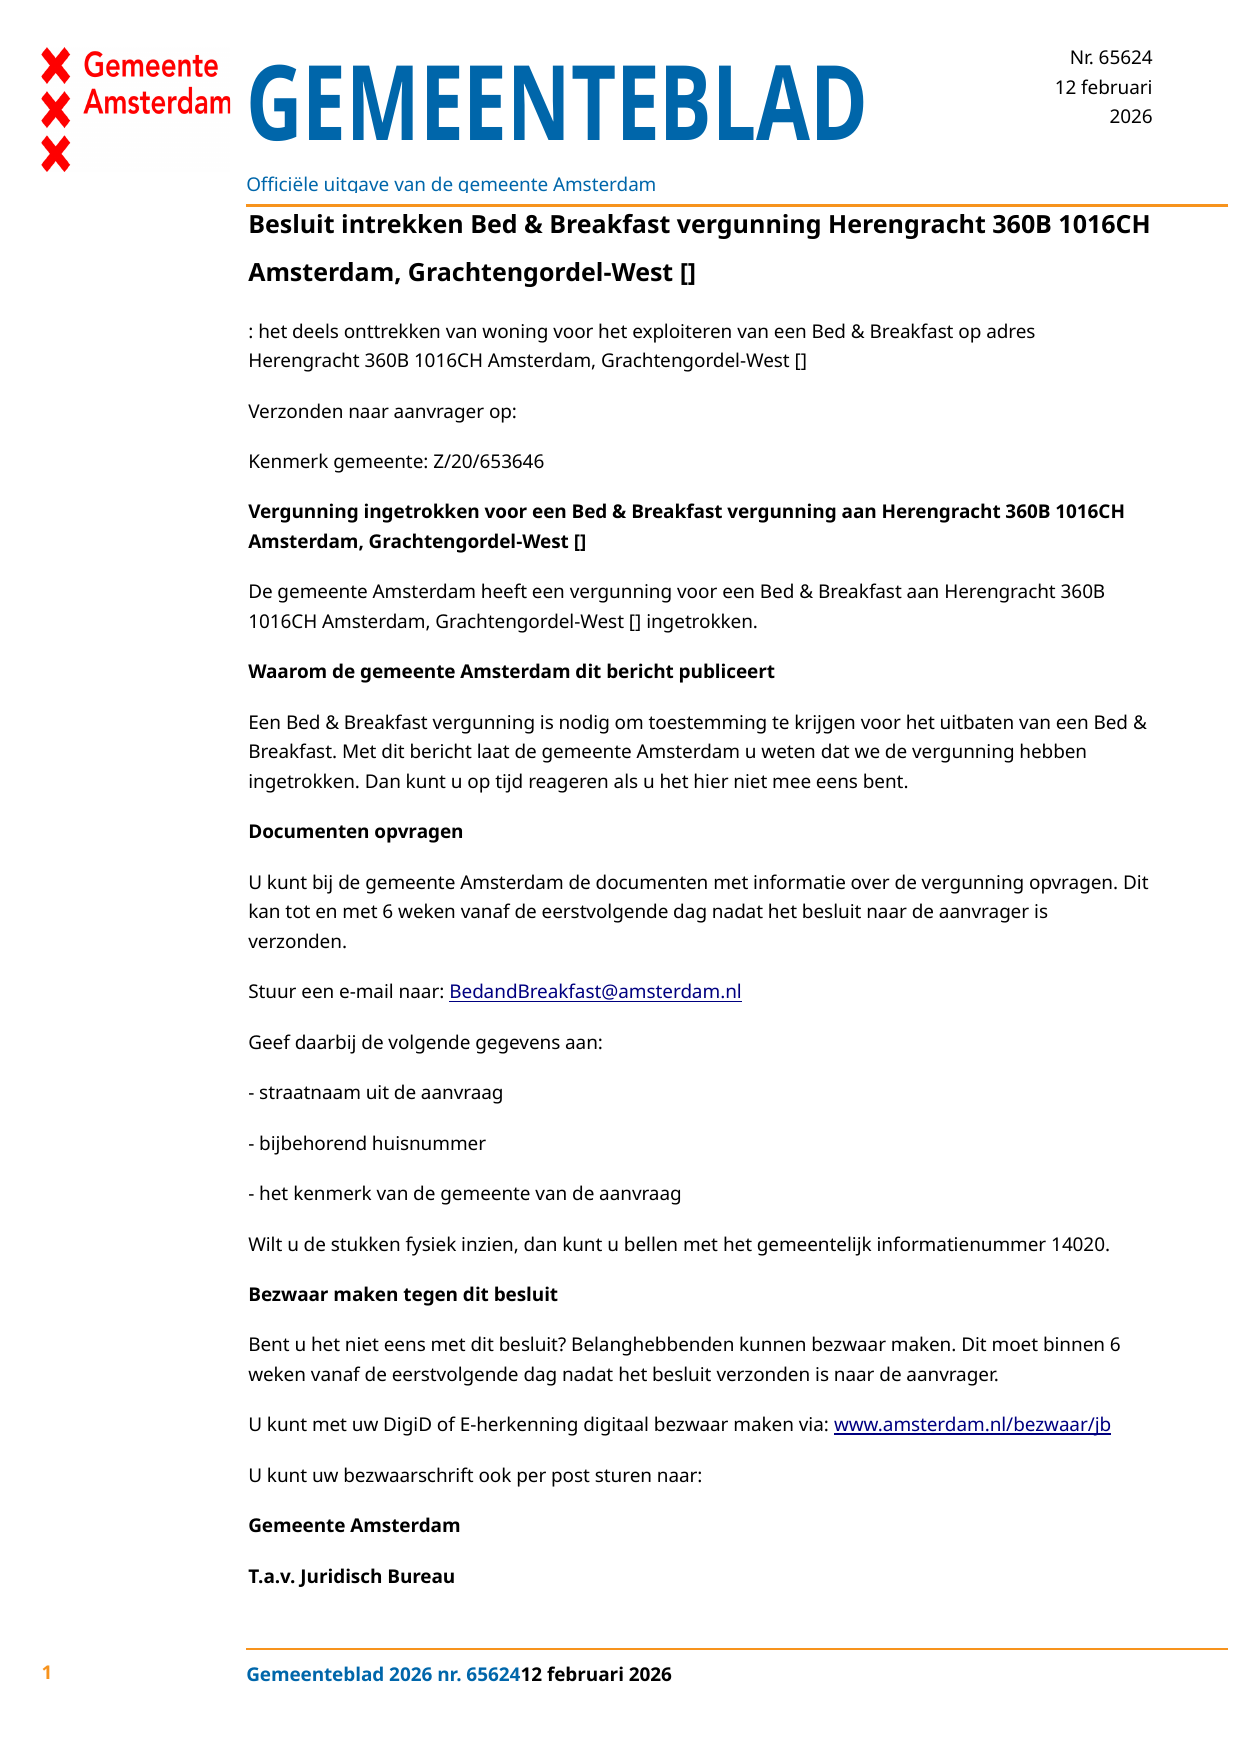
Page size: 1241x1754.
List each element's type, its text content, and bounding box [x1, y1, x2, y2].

text Wilt u de stukken fysiek inzien, dan kunt u bellen met het gemeentelijk informatienummer 14020. [248, 1231, 1152, 1257]
text Besluit intrekken Bed & Breakfast vergunning Herengracht 360B 1016CH Amsterdam, Grachtengordel-West [] [248, 207, 1152, 288]
text Bent u het niet eens met dit besluit? Belanghebbenden kunnen bezwaar maken. Dit moet binnen 6 weken vanaf de eerstvolgende dag nadat het besluit verzonden is naar de aanvrager. [248, 1332, 1152, 1387]
text U kunt uw bezwaarschrift ook per post sturen naar: [248, 1462, 1152, 1488]
text Documenten opvragen [248, 819, 1152, 844]
text Vergunning ingetrokken voor een Bed & Breakfast vergunning aan Herengracht 360B 1016CH Amsterdam, Grachtengordel-West [] [248, 499, 1152, 554]
text : het deels onttrekken van woning voor het exploiteren van een Bed & Breakfast op adres Herengracht 360B 1016CH Amsterdam, Grachtengordel-West [] [248, 318, 1152, 373]
text Geef daarbij de volgende gegevens aan: [248, 1029, 1152, 1055]
text Een Bed & Breakfast vergunning is nodig om toestemming te krijgen voor het uitbaten van een Bed & Breakfast. Met dit bericht laat de gemeente Amsterdam u weten dat we de vergunning hebben ingetrokken. Dan kunt u op tijd reageren als u het hier niet mee eens bent. [248, 709, 1152, 794]
text Stuur een e-mail naar: BedandBreakfast@amsterdam.nl [248, 979, 1152, 1004]
text T.a.v. Juridisch Bureau [248, 1563, 1152, 1589]
picture [41, 47, 231, 172]
text Bezwaar maken tegen dit besluit [248, 1281, 1152, 1307]
text U kunt met uw DigiD of E-herkenning digitaal bezwaar maken via: www.amsterdam.nl/bezwaar/jb [248, 1412, 1152, 1437]
text Verzonden naar aanvrager op: [248, 398, 1152, 424]
text Gemeente Amsterdam [248, 1512, 1152, 1538]
text Kenmerk gemeente: Z/20/653646 [248, 448, 1152, 474]
text Waarom de gemeente Amsterdam dit bericht publiceert [248, 659, 1152, 684]
text De gemeente Amsterdam heeft een vergunning voor een Bed & Breakfast aan Herengracht 360B 1016CH Amsterdam, Grachtengordel-West [] ingetrokken. [248, 579, 1152, 634]
text - straatnaam uit de aanvraag [248, 1079, 1152, 1105]
text U kunt bij de gemeente Amsterdam de documenten met informatie over de vergunning opvragen. Dit kan tot en met 6 weken vanaf de eerstvolgende dag nadat het besluit naar de aanvrager is verzonden. [248, 869, 1152, 954]
text - bijbehorend huisnummer [248, 1130, 1152, 1156]
text - het kenmerk van de gemeente van de aanvraag [248, 1180, 1152, 1206]
